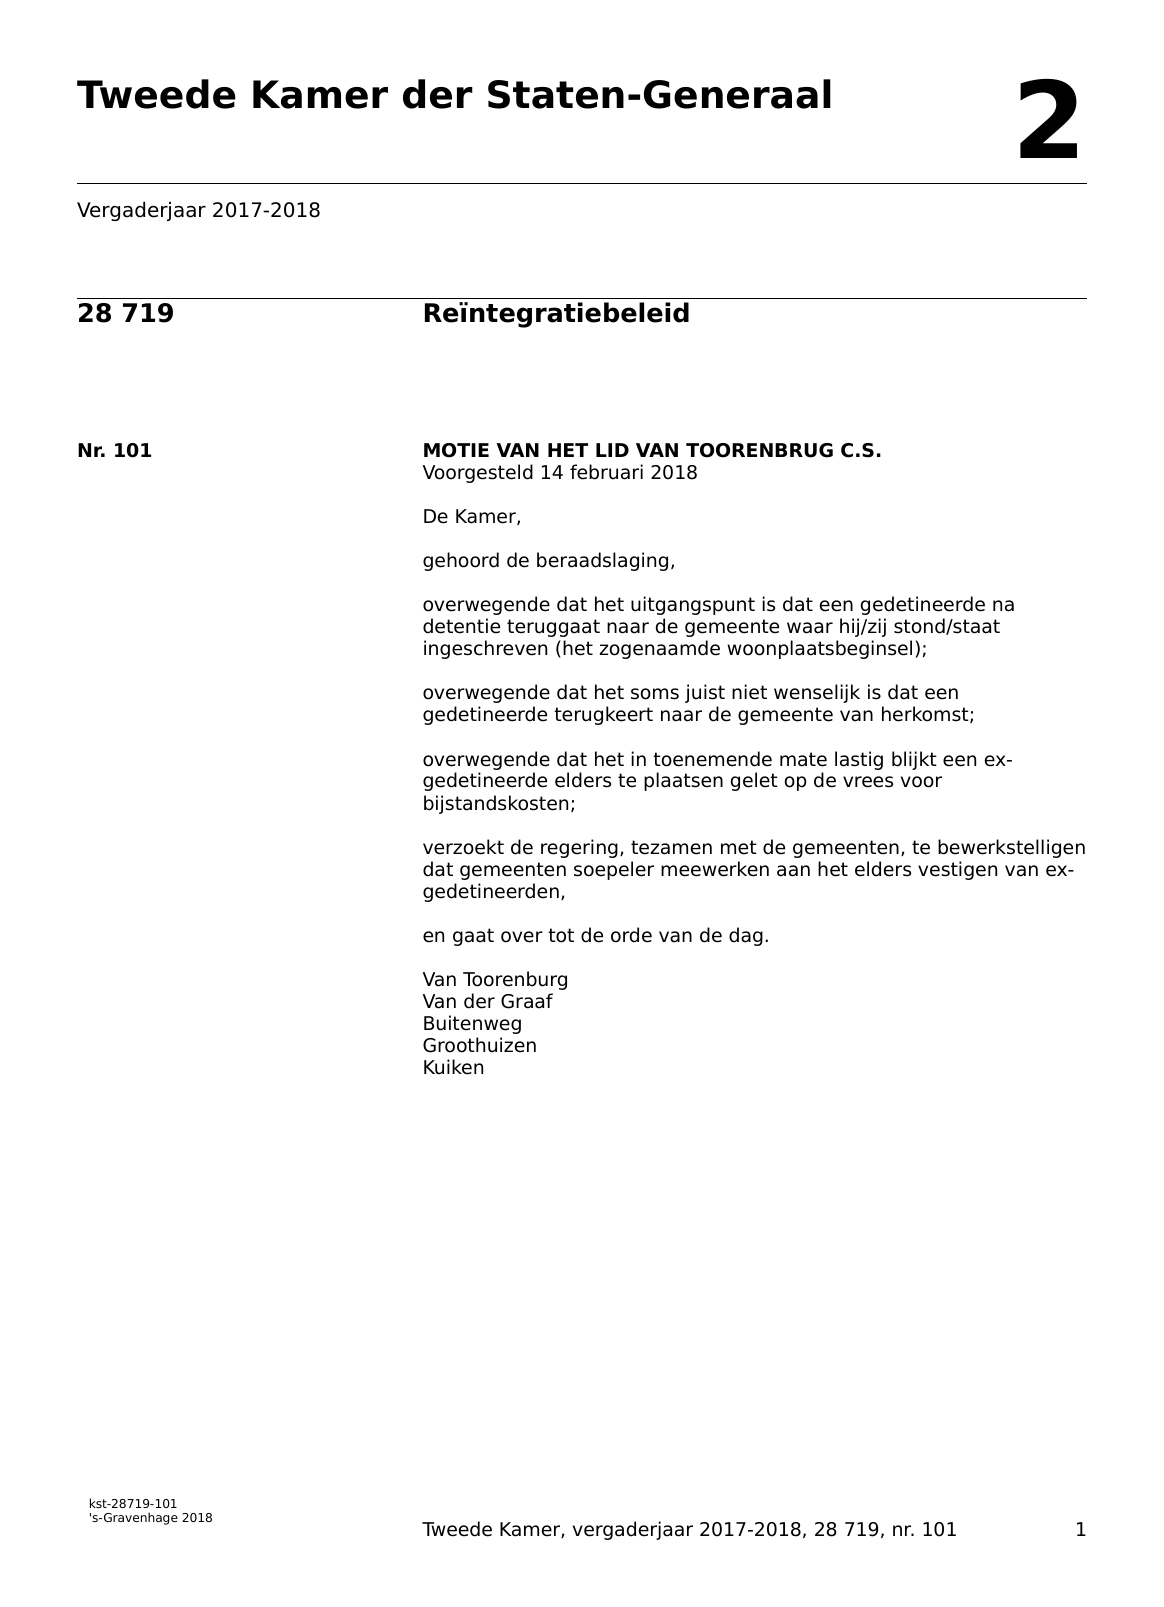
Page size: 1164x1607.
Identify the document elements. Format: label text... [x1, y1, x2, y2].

table_header 2 [886, 59, 1087, 183]
text en gaat over tot de orde van de dag. [422, 925, 1087, 947]
text 's-Gravenhage 2018 [88, 1511, 323, 1525]
text Buitenweg [422, 1013, 1087, 1035]
table_cell Vergaderjaar 2017-2018 [77, 184, 1087, 298]
text De Kamer, [422, 506, 1087, 528]
subtitle Nr. 101 MOTIE VAN HET LID VAN TOORENBRUG C.S. [77, 440, 1087, 462]
text overwegende dat het soms juist niet wenselijk is dat een gedetineerde terugkeert naar de gemeente van herkomst; [422, 682, 1087, 726]
text gehoord de beraadslaging, [422, 550, 1087, 572]
text overwegende dat het uitgangspunt is dat een gedetineerde na detentie teruggaat naar de gemeente waar hij/zij stond/staat ingeschreven (het zogenaamde woonplaatsbeginsel); [422, 594, 1087, 660]
text Van Toorenburg [422, 969, 1087, 991]
text verzoekt de regering, tezamen met de gemeenten, te bewerkstelligen dat gemeenten soepeler meewerken aan het elders vestigen van ex-gedetineerden, [422, 837, 1087, 902]
text Groothuizen [422, 1035, 1087, 1057]
subtitle 28 719 Reïntegratiebeleid [77, 299, 1087, 329]
text overwegende dat het in toenemende mate lastig blijkt een ex-gedetineerde elders te plaatsen gelet op de vrees voor bijstandskosten; [422, 748, 1087, 814]
table_header Tweede Kamer der Staten-Generaal [77, 59, 886, 183]
text Voorgesteld 14 februari 2018 [422, 462, 1087, 484]
text Van der Graaf [422, 991, 1087, 1013]
text kst-28719-101 [88, 1497, 323, 1511]
text Kuiken [422, 1057, 1087, 1079]
